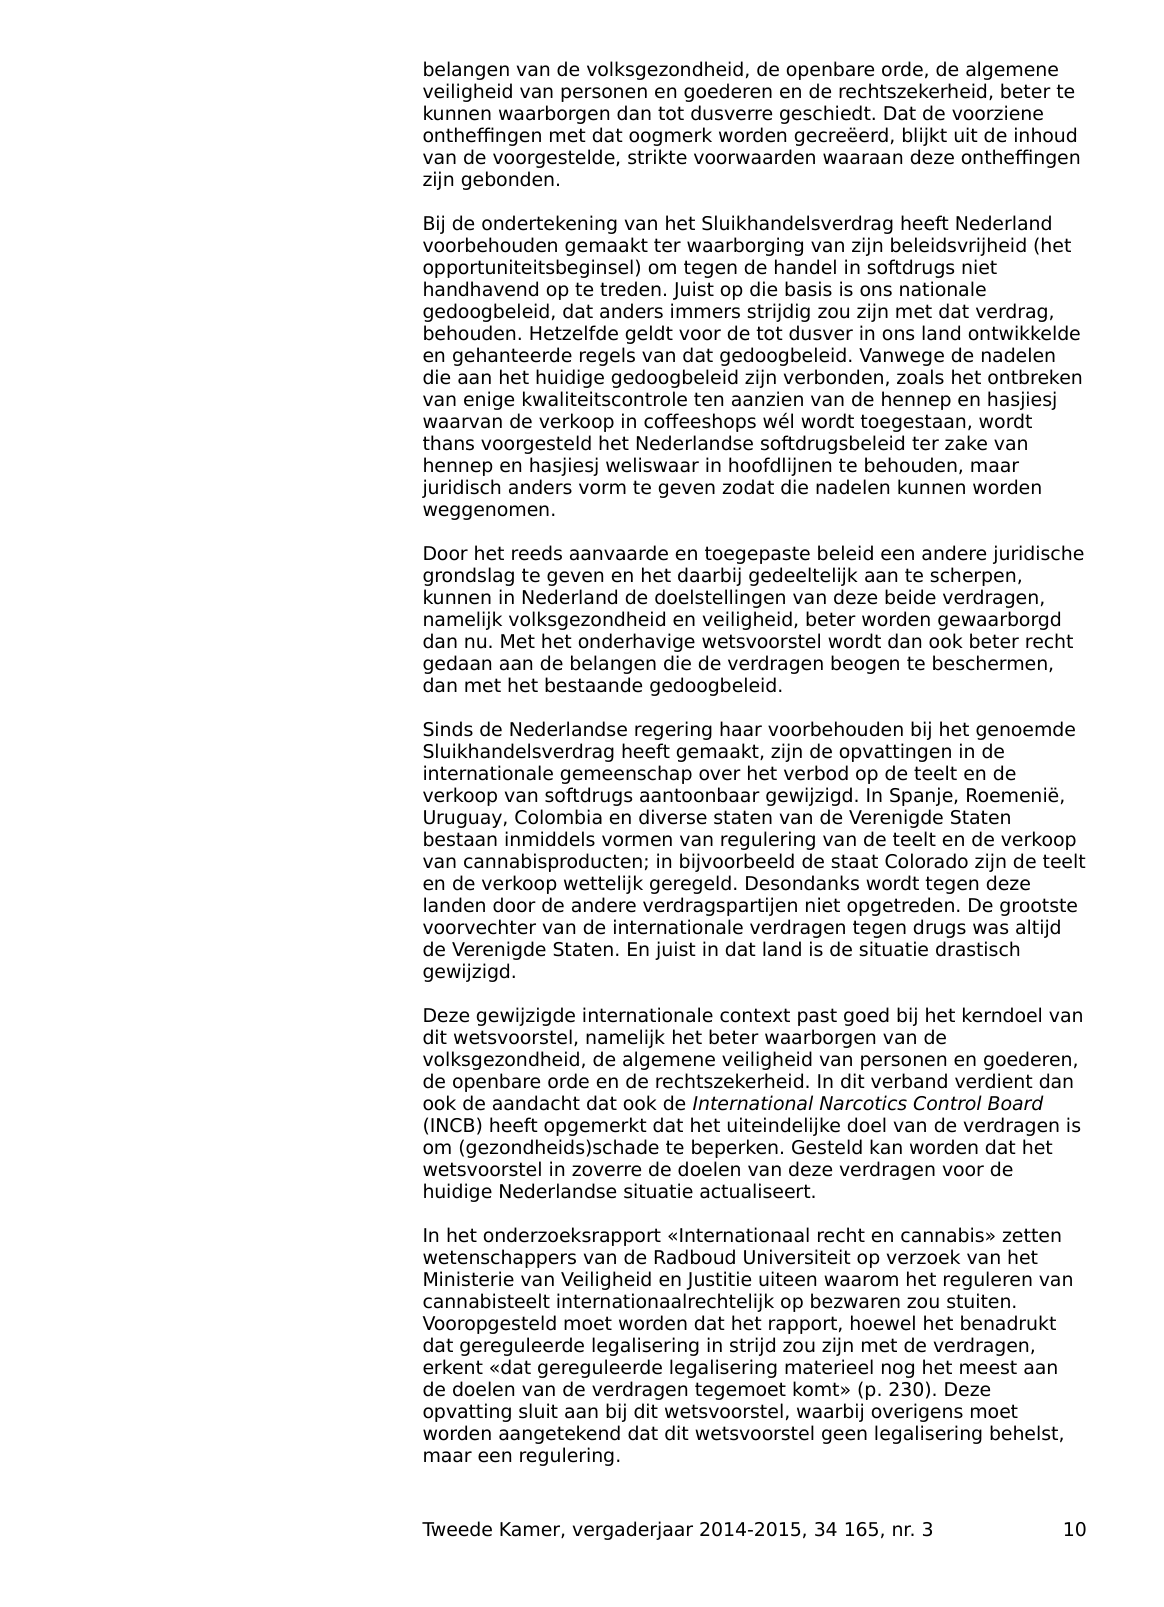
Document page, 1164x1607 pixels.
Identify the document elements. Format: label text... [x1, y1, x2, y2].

text belangen van de volksgezondheid, de openbare orde, de algemene veiligheid van personen en goederen en de rechtszekerheid, beter te kunnen waarborgen dan tot dusverre geschiedt. Dat de voorziene ontheffingen met dat oogmerk worden gecreëerd, blijkt uit de inhoud van de voorgestelde, strikte voorwaarden waaraan deze ontheffingen zijn gebonden. [422, 59, 1087, 191]
text Sinds de Nederlandse regering haar voorbehouden bij het genoemde Sluikhandelsverdrag heeft gemaakt, zijn de opvattingen in de internationale gemeenschap over het verbod op de teelt en de verkoop van softdrugs aantoonbaar gewijzigd. In Spanje, Roemenië, Uruguay, Colombia en diverse staten van de Verenigde Staten bestaan inmiddels vormen van regulering van de teelt en de verkoop van cannabisproducten; in bijvoorbeeld de staat Colorado zijn de teelt en de verkoop wettelijk geregeld. Desondanks wordt tegen deze landen door de andere verdragspartijen niet opgetreden. De grootste voorvechter van de internationale verdragen tegen drugs was altijd de Verenigde Staten. En juist in dat land is de situatie drastisch gewijzigd. [422, 719, 1087, 983]
text Door het reeds aanvaarde en toegepaste beleid een andere juridische grondslag te geven en het daarbij gedeeltelijk aan te scherpen, kunnen in Nederland de doelstellingen van deze beide verdragen, namelijk volksgezondheid en veiligheid, beter worden gewaarborgd dan nu. Met het onderhavige wetsvoorstel wordt dan ook beter recht gedaan aan de belangen die de verdragen beogen te beschermen, dan met het bestaande gedoogbeleid. [422, 543, 1087, 697]
text In het onderzoeksrapport «Internationaal recht en cannabis» zetten wetenschappers van de Radboud Universiteit op verzoek van het Ministerie van Veiligheid en Justitie uiteen waarom het reguleren van cannabisteelt internationaalrechtelijk op bezwaren zou stuiten. Vooropgesteld moet worden dat het rapport, hoewel het benadrukt dat gereguleerde legalisering in strijd zou zijn met de verdragen, erkent «dat gereguleerde legalisering materieel nog het meest aan de doelen van de verdragen tegemoet komt» (p. 230). Deze opvatting sluit aan bij dit wetsvoorstel, waarbij overigens moet worden aangetekend dat dit wetsvoorstel geen legalisering behelst, maar een regulering. [422, 1225, 1087, 1467]
text Deze gewijzigde internationale context past goed bij het kerndoel van dit wetsvoorstel, namelijk het beter waarborgen van de volksgezondheid, de algemene veiligheid van personen en goederen, de openbare orde en de rechtszekerheid. In dit verband verdient dan ook de aandacht dat ook de International Narcotics Control Board (INCB) heeft opgemerkt dat het uiteindelijke doel van de verdragen is om (gezondheids)schade te beperken. Gesteld kan worden dat het wetsvoorstel in zoverre de doelen van deze verdragen voor de huidige Nederlandse situatie actualiseert. [422, 1005, 1087, 1203]
text Bij de ondertekening van het Sluikhandelsverdrag heeft Nederland voorbehouden gemaakt ter waarborging van zijn beleidsvrijheid (het opportuniteitsbeginsel) om tegen de handel in softdrugs niet handhavend op te treden. Juist op die basis is ons nationale gedoogbeleid, dat anders immers strijdig zou zijn met dat verdrag, behouden. Hetzelfde geldt voor de tot dusver in ons land ontwikkelde en gehanteerde regels van dat gedoogbeleid. Vanwege de nadelen die aan het huidige gedoogbeleid zijn verbonden, zoals het ontbreken van enige kwaliteitscontrole ten aanzien van de hennep en hasjiesj waarvan de verkoop in coffeeshops wél wordt toegestaan, wordt thans voorgesteld het Nederlandse softdrugsbeleid ter zake van hennep en hasjiesj weliswaar in hoofdlijnen te behouden, maar juridisch anders vorm te geven zodat die nadelen kunnen worden weggenomen. [422, 213, 1087, 521]
